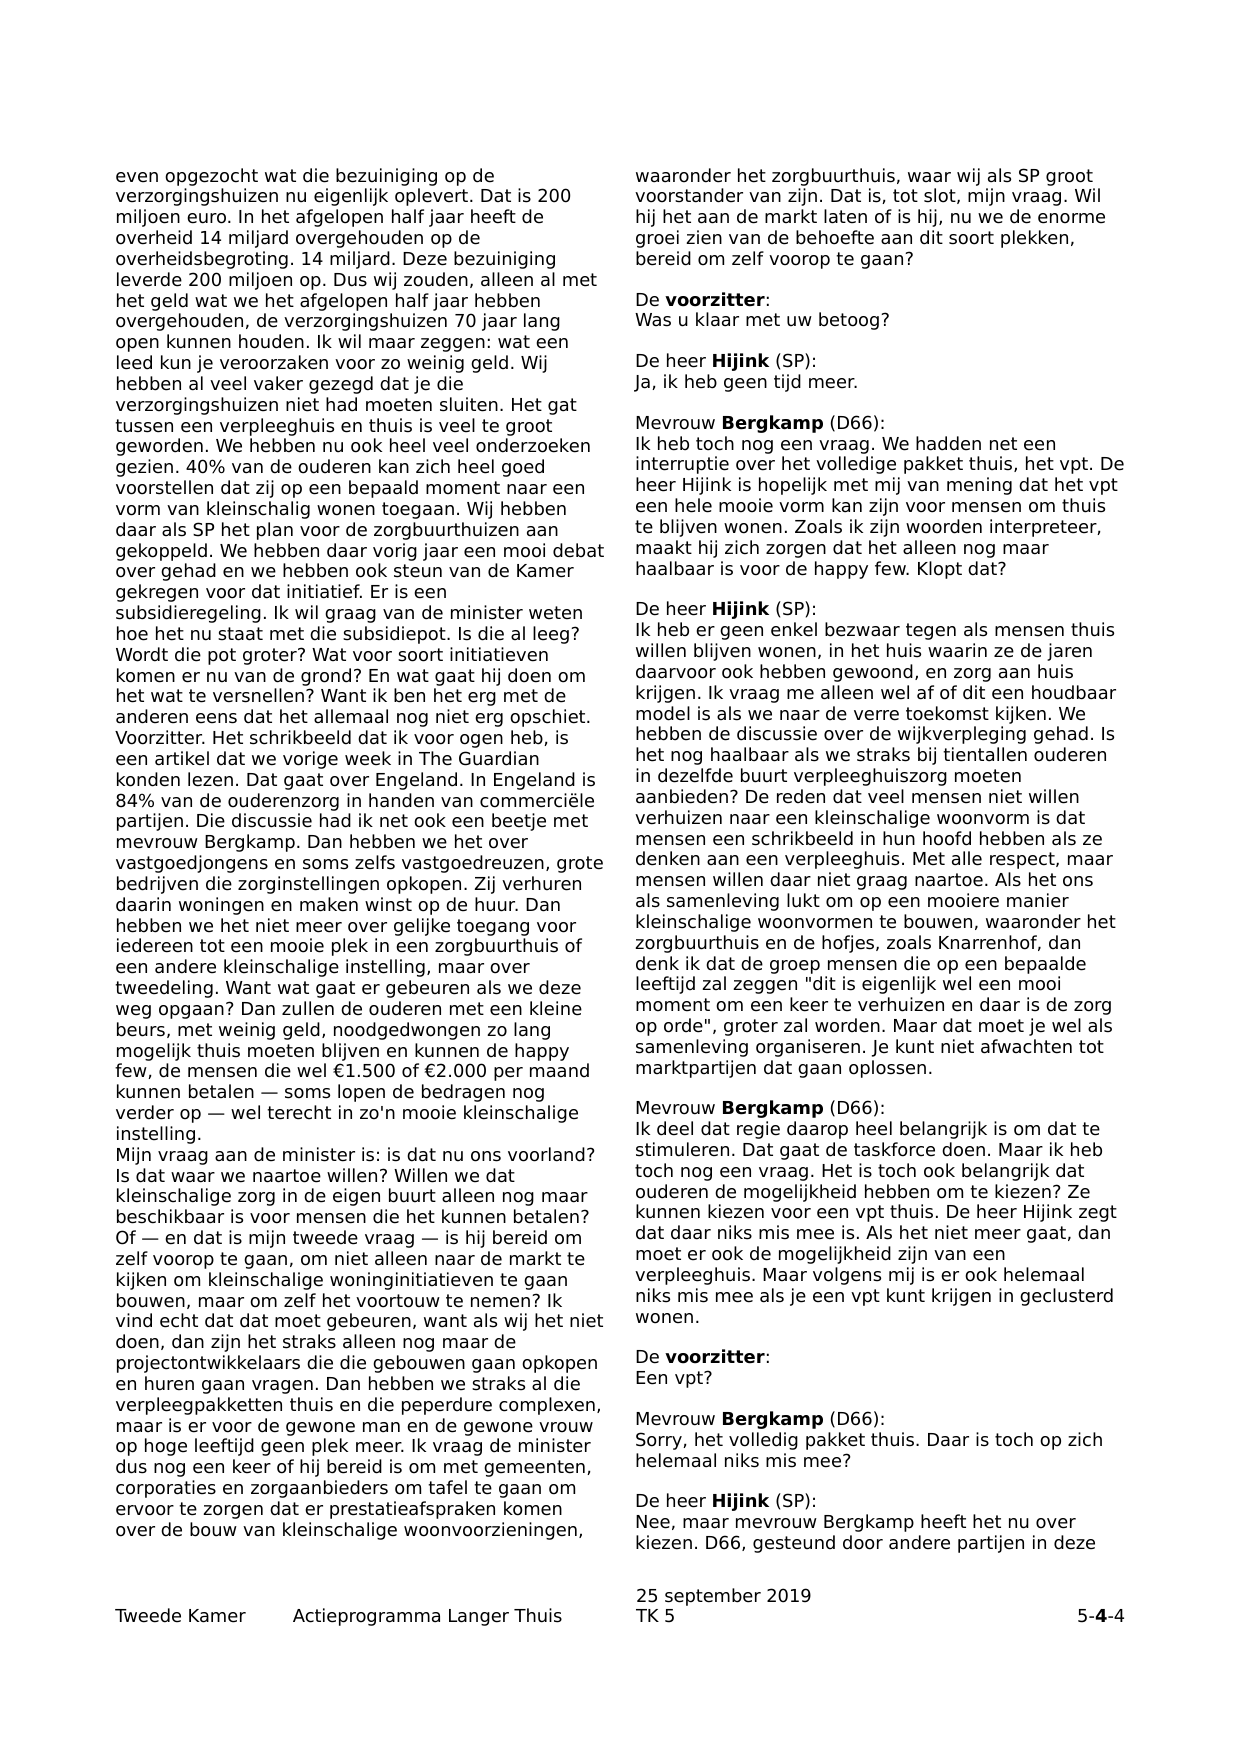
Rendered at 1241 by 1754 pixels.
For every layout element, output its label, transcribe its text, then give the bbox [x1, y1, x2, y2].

text Ik heb er geen enkel bezwaar tegen als mensen thuis willen blijven wonen, in het huis waarin ze de jaren daarvoor ook hebben gewoond, en zorg aan huis krijgen. Ik vraag me alleen wel af of dit een houdbaar model is als we naar de verre toekomst kijken. We hebben de discussie over de wijkverpleging gehad. Is het nog haalbaar als we straks bij tientallen ouderen in dezelfde buurt verpleeghuiszorg moeten aanbieden? De reden dat veel mensen niet willen verhuizen naar een kleinschalige woonvorm is dat mensen een schrikbeeld in hun hoofd hebben als ze denken aan een verpleeghuis. Met alle respect, maar mensen willen daar niet graag naartoe. Als het ons als samenleving lukt om op een mooiere manier kleinschalige woonvormen te bouwen, waaronder het zorgbuurthuis en de hofjes, zoals Knarrenhof, dan denk ik dat de groep mensen die op een bepaalde leeftijd zal zeggen "dit is eigenlijk wel een mooi moment om een keer te verhuizen en daar is de zorg op orde", groter zal worden. Maar dat moet je wel als samenleving organiseren. Je kunt niet afwachten tot marktpartijen dat gaan oplossen. [635, 620, 1125, 1078]
text Mevrouw Bergkamp (D66): [635, 413, 1125, 433]
text Voorzitter. Het schrikbeeld dat ik voor ogen heb, is een artikel dat we vorige week in The Guardian konden lezen. Dat gaat over Engeland. In Engeland is 84% van de ouderenzorg in handen van commerciële partijen. Die discussie had ik net ook een beetje met mevrouw Bergkamp. Dan hebben we het over vastgoedjongens en soms zelfs vastgoedreuzen, grote bedrijven die zorginstellingen opkopen. Zij verhuren daarin woningen en maken winst op de huur. Dan hebben we het niet meer over gelijke toegang voor iedereen tot een mooie plek in een zorgbuurthuis of een andere kleinschalige instelling, maar over tweedeling. Want wat gaat er gebeuren als we deze weg opgaan? Dan zullen de ouderen met een kleine beurs, met weinig geld, noodgedwongen zo lang mogelijk thuis moeten blijven en kunnen de happy few, de mensen die wel €1.500 of €2.000 per maand kunnen betalen — soms lopen de bedragen nog verder op — wel terecht in zo'n mooie kleinschalige instelling. [115, 728, 605, 1144]
text Mijn vraag aan de minister is: is dat nu ons voorland? Is dat waar we naartoe willen? Willen we dat kleinschalige zorg in de eigen buurt alleen nog maar beschikbaar is voor mensen die het kunnen betalen? Of — en dat is mijn tweede vraag — is hij bereid om zelf voorop te gaan, om niet alleen naar de markt te kijken om kleinschalige woninginitiatieven te gaan bouwen, maar om zelf het voortouw te nemen? Ik vind echt dat dat moet gebeuren, want als wij het niet doen, dan zijn het straks alleen nog maar de projectontwikkelaars die die gebouwen gaan opkopen en huren gaan vragen. Dan hebben we straks al die verpleegpakketten thuis en die peperdure complexen, maar is er voor de gewone man en de gewone vrouw op hoge leeftijd geen plek meer. Ik vraag de minister dus nog een keer of hij bereid is om met gemeenten, corporaties en zorgaanbieders om tafel te gaan om ervoor te zorgen dat er prestatieafspraken komen over de bouw van kleinschalige woonvoorzieningen, [115, 1144, 605, 1540]
text Sorry, het volledig pakket thuis. Daar is toch op zich helemaal niks mis mee? [635, 1429, 1125, 1471]
text Mevrouw Bergkamp (D66): [635, 1409, 1125, 1429]
text De heer Hijink (SP): [635, 351, 1125, 372]
text De voorzitter: [635, 1347, 1125, 1368]
text Ik heb toch nog een vraag. We hadden net een interruptie over het volledige pakket thuis, het vpt. De heer Hijink is hopelijk met mij van mening dat het vpt een hele mooie vorm kan zijn voor mensen om thuis te blijven wonen. Zoals ik zijn woorden interpreteer, maakt hij zich zorgen dat het alleen nog maar haalbaar is voor de happy few. Klopt dat? [635, 433, 1125, 579]
text waaronder het zorgbuurthuis, waar wij als SP groot voorstander van zijn. Dat is, tot slot, mijn vraag. Wil hij het aan de markt laten of is hij, nu we de enorme groei zien van de behoefte aan dit soort plekken, bereid om zelf voorop te gaan? [635, 165, 1125, 269]
text Ja, ik heb geen tijd meer. [635, 372, 1125, 393]
text even opgezocht wat die bezuiniging op de verzorgingshuizen nu eigenlijk oplevert. Dat is 200 miljoen euro. In het afgelopen half jaar heeft de overheid 14 miljard overgehouden op de overheidsbegroting. 14 miljard. Deze bezuiniging leverde 200 miljoen op. Dus wij zouden, alleen al met het geld wat we het afgelopen half jaar hebben overgehouden, de verzorgingshuizen 70 jaar lang open kunnen houden. Ik wil maar zeggen: wat een leed kun je veroorzaken voor zo weinig geld. Wij hebben al veel vaker gezegd dat je die verzorgingshuizen niet had moeten sluiten. Het gat tussen een verpleeghuis en thuis is veel te groot geworden. We hebben nu ook heel veel onderzoeken gezien. 40% van de ouderen kan zich heel goed voorstellen dat zij op een bepaald moment naar een vorm van kleinschalig wonen toegaan. Wij hebben daar als SP het plan voor de zorgbuurthuizen aan gekoppeld. We hebben daar vorig jaar een mooi debat over gehad en we hebben ook steun van de Kamer gekregen voor dat initiatief. Er is een subsidieregeling. Ik wil graag van de minister weten hoe het nu staat met die subsidiepot. Is die al leeg? Wordt die pot groter? Wat voor soort initiatieven komen er nu van de grond? En wat gaat hij doen om het wat te versnellen? Want ik ben het erg met de anderen eens dat het allemaal nog niet erg opschiet. [115, 165, 605, 728]
text De heer Hijink (SP): [635, 1491, 1125, 1512]
text De voorzitter: [635, 289, 1125, 310]
text Mevrouw Bergkamp (D66): [635, 1098, 1125, 1119]
text Ik deel dat regie daarop heel belangrijk is om dat te stimuleren. Dat gaat de taskforce doen. Maar ik heb toch nog een vraag. Het is toch ook belangrijk dat ouderen de mogelijkheid hebben om te kiezen? Ze kunnen kiezen voor een vpt thuis. De heer Hijink zegt dat daar niks mis mee is. Als het niet meer gaat, dan moet er ook de mogelijkheid zijn van een verpleeghuis. Maar volgens mij is er ook helemaal niks mis mee als je een vpt kunt krijgen in geclusterd wonen. [635, 1119, 1125, 1327]
text Nee, maar mevrouw Bergkamp heeft het nu over kiezen. D66, gesteund door andere partijen in deze [635, 1512, 1125, 1554]
text Was u klaar met uw betoog? [635, 310, 1125, 331]
text De heer Hijink (SP): [635, 599, 1125, 620]
text Een vpt? [635, 1368, 1125, 1389]
